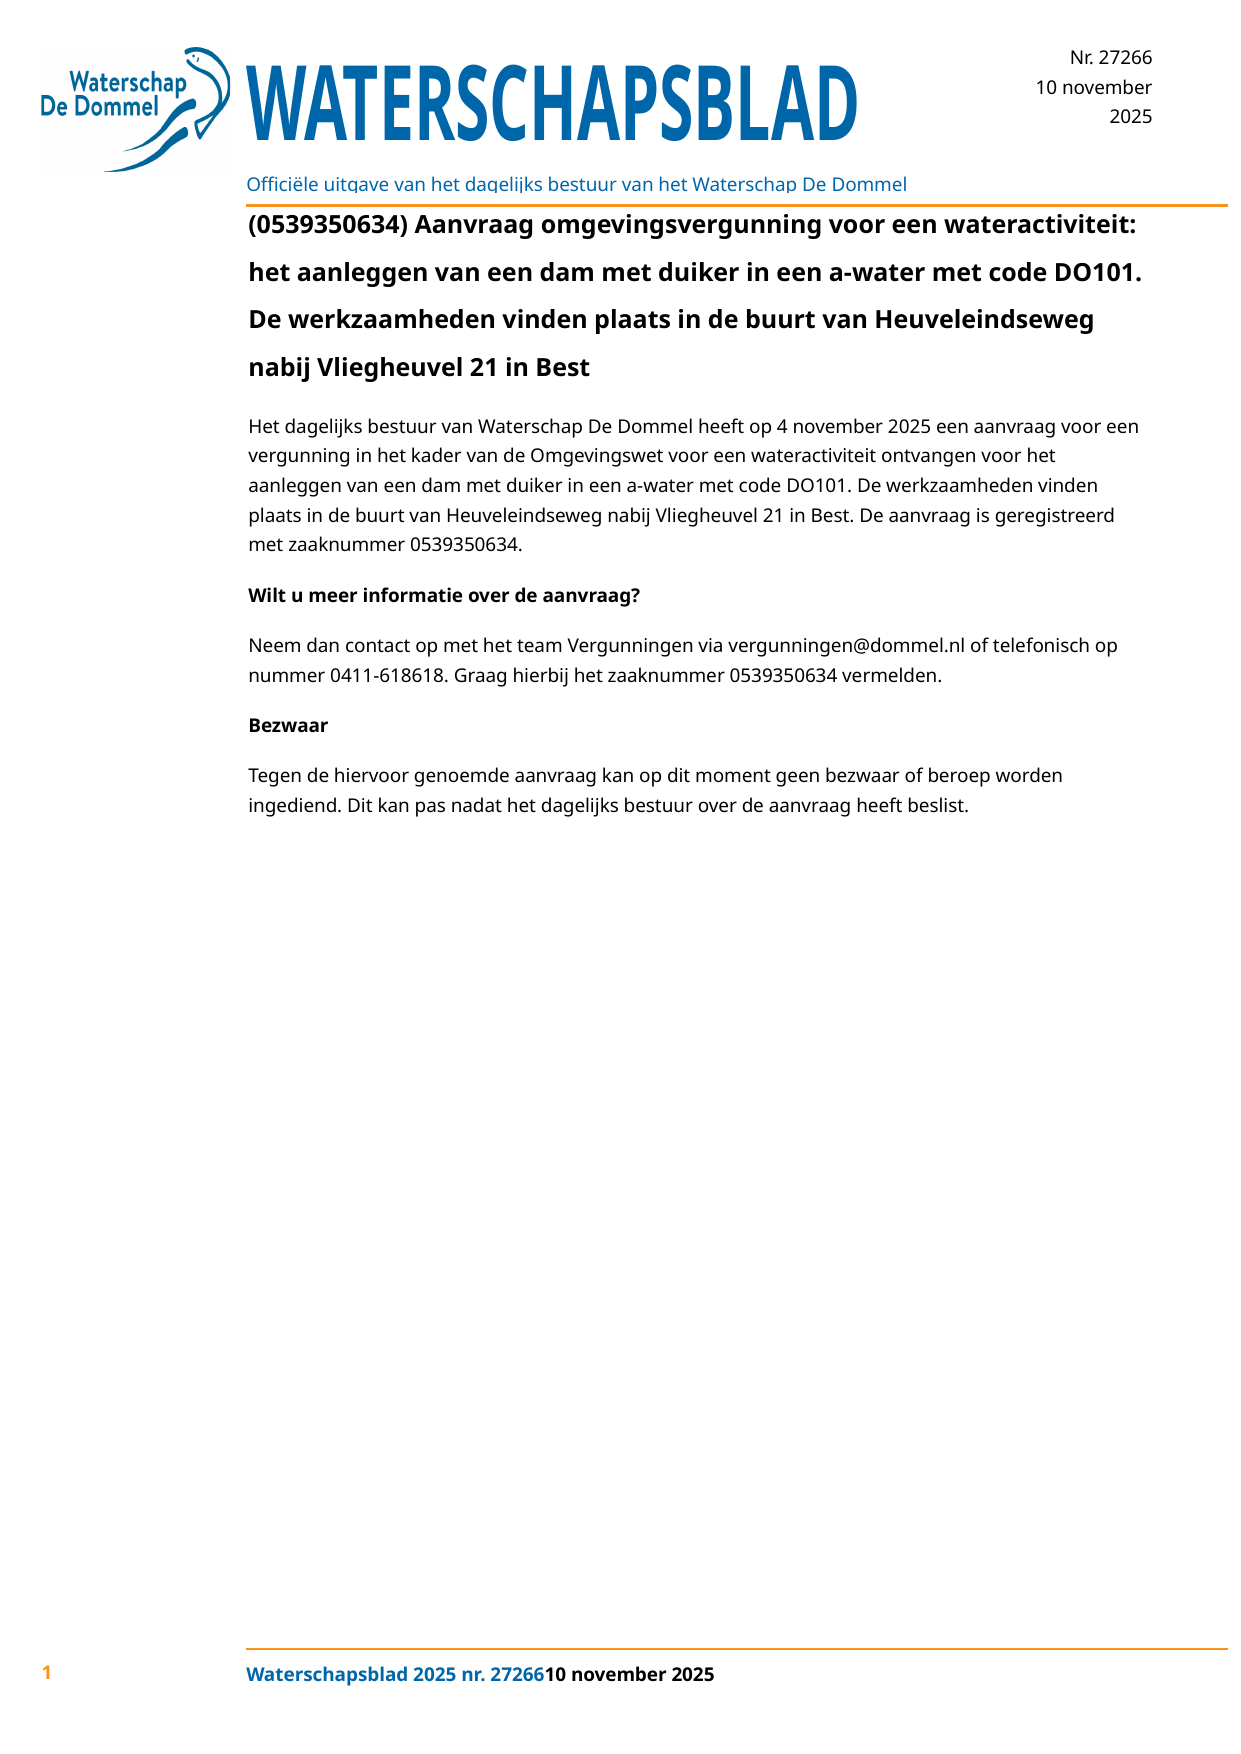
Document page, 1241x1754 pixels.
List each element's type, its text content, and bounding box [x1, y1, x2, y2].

text Neem dan contact op met het team Vergunningen via vergunningen@dommel.nl of telefonisch op nummer 0411-618618. Graag hierbij het zaaknummer 0539350634 vermelden. [248, 632, 1152, 688]
picture [41, 47, 231, 172]
picture [198, 118, 210, 131]
text Tegen de hiervoor genoemde aanvraag kan op dit moment geen bezwaar of beroep worden ingediend. Dit kan pas nadat het dagelijks bestuur over de aanvraag heeft beslist. [248, 763, 1152, 818]
picture [45, 99, 51, 111]
text Wilt u meer informatie over de aanvraag? [248, 582, 1152, 608]
picture [204, 47, 231, 76]
text Bezwaar [248, 712, 1152, 738]
text (0539350634) Aanvraag omgevingsvergunning voor een wateractiviteit: het aanleggen van een dam met duiker in een a-water met code DO101. De werkzaamheden vinden plaats in de buurt van Heuveleindseweg nabij Vliegheuvel 21 in Best [248, 207, 1152, 384]
text Het dagelijks bestuur van Waterschap De Dommel heeft op 4 november 2025 een aanvraag voor een vergunning in het kader van de Omgevingswet voor een wateractiviteit ontvangen voor het aanleggen van een dam met duiker in een a-water met code DO101. De werkzaamheden vinden plaats in de buurt van Heuveleindseweg nabij Vliegheuvel 21 in Best. De aanvraag is geregistreerd met zaaknummer 0539350634. [248, 413, 1152, 557]
